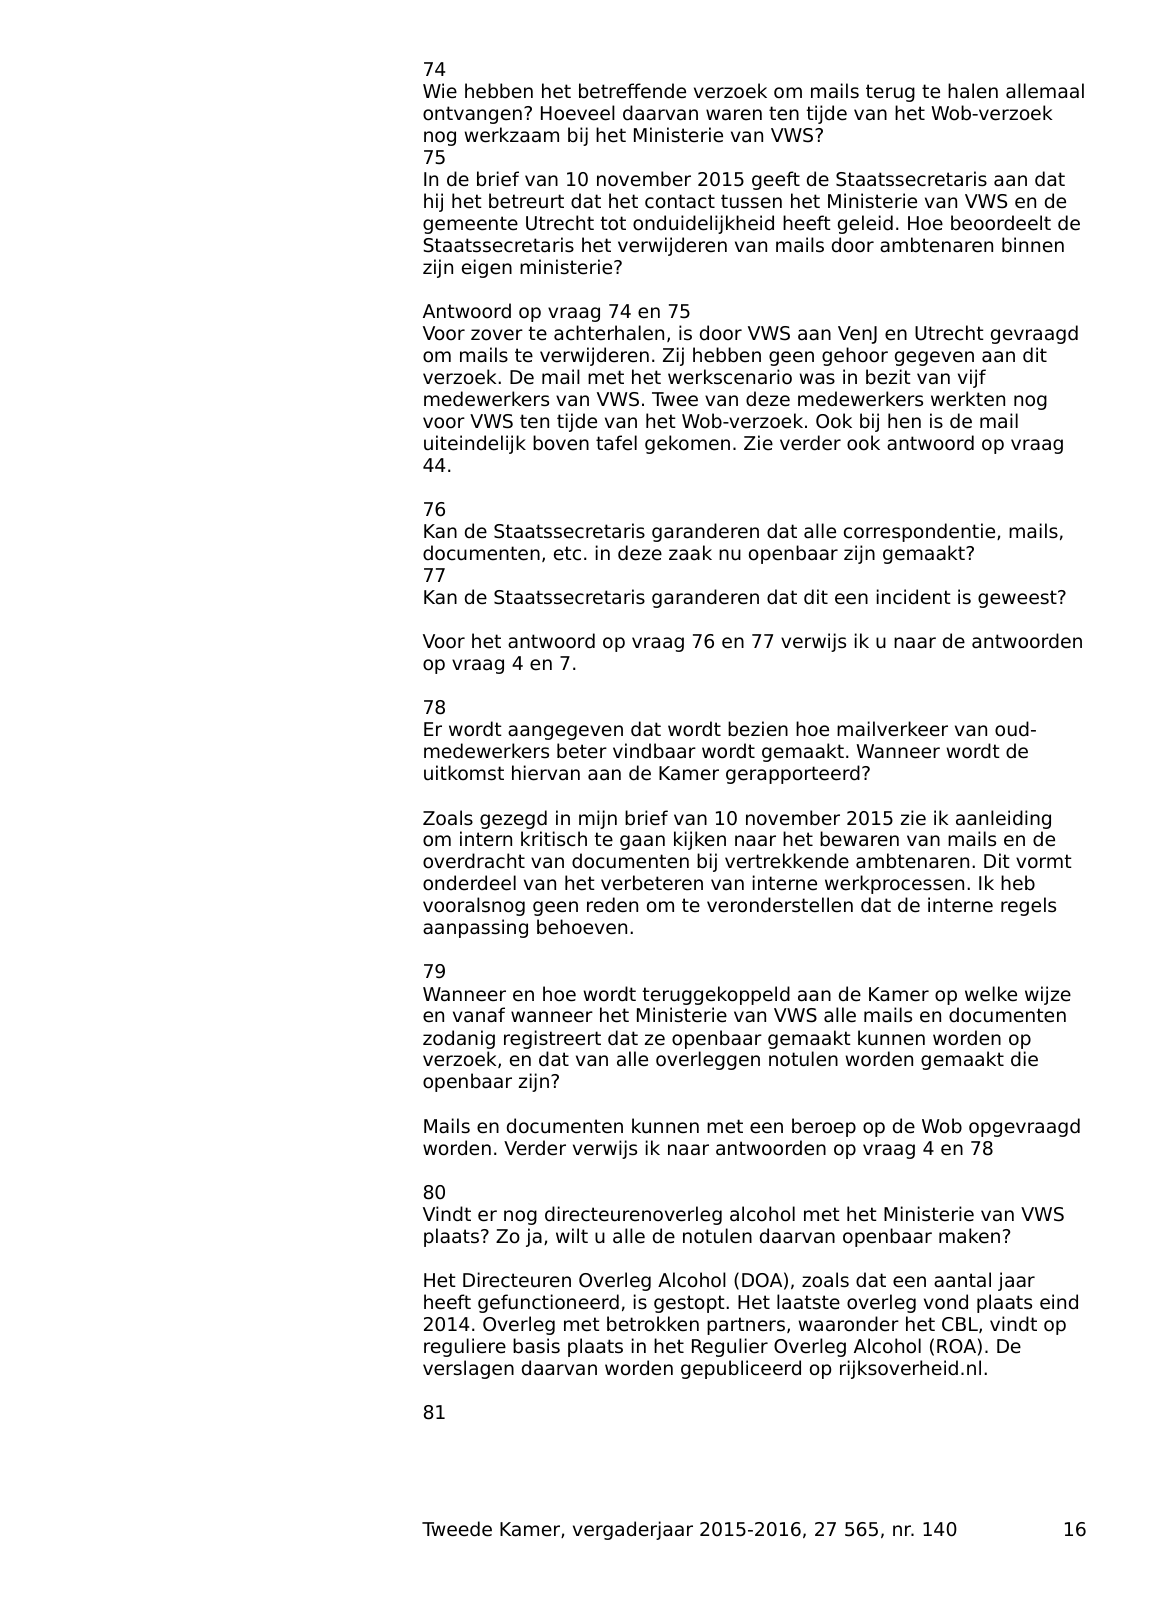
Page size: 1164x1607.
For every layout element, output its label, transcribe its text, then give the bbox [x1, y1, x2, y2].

text Voor het antwoord op vraag 76 en 77 verwijs ik u naar de antwoorden op vraag 4 en 7. [422, 631, 1087, 675]
text 78 [422, 697, 1087, 719]
text 80 [422, 1182, 1087, 1204]
text 75 [422, 147, 1087, 169]
text Wanneer en hoe wordt teruggekoppeld aan de Kamer op welke wijze en vanaf wanneer het Ministerie van VWS alle mails en documenten zodanig registreert dat ze openbaar gemaakt kunnen worden op verzoek, en dat van alle overleggen notulen worden gemaakt die openbaar zijn? [422, 983, 1087, 1093]
text 74 [422, 59, 1087, 81]
text Er wordt aangegeven dat wordt bezien hoe mailverkeer van oud-medewerkers beter vindbaar wordt gemaakt. Wanneer wordt de uitkomst hiervan aan de Kamer gerapporteerd? [422, 719, 1087, 785]
text 81 [422, 1402, 1087, 1424]
text In de brief van 10 november 2015 geeft de Staatssecretaris aan dat hij het betreurt dat het contact tussen het Ministerie van VWS en de gemeente Utrecht tot onduidelijkheid heeft geleid. Hoe beoordeelt de Staatssecretaris het verwijderen van mails door ambtenaren binnen zijn eigen ministerie? [422, 169, 1087, 279]
text Voor zover te achterhalen, is door VWS aan VenJ en Utrecht gevraagd om mails te verwijderen. Zij hebben geen gehoor gegeven aan dit verzoek. De mail met het werkscenario was in bezit van vijf medewerkers van VWS. Twee van deze medewerkers werkten nog voor VWS ten tijde van het Wob-verzoek. Ook bij hen is de mail uiteindelijk boven tafel gekomen. Zie verder ook antwoord op vraag 44. [422, 323, 1087, 477]
text Het Directeuren Overleg Alcohol (DOA), zoals dat een aantal jaar heeft gefunctioneerd, is gestopt. Het laatste overleg vond plaats eind 2014. Overleg met betrokken partners, waaronder het CBL, vindt op reguliere basis plaats in het Regulier Overleg Alcohol (ROA). De verslagen daarvan worden gepubliceerd op rijksoverheid.nl. [422, 1270, 1087, 1380]
text Vindt er nog directeurenoverleg alcohol met het Ministerie van VWS plaats? Zo ja, wilt u alle de notulen daarvan openbaar maken? [422, 1204, 1087, 1248]
text Antwoord op vraag 74 en 75 [422, 301, 1087, 323]
text Kan de Staatssecretaris garanderen dat alle correspondentie, mails, documenten, etc. in deze zaak nu openbaar zijn gemaakt? [422, 521, 1087, 565]
text 77 [422, 565, 1087, 587]
text 76 [422, 499, 1087, 521]
text Kan de Staatssecretaris garanderen dat dit een incident is geweest? [422, 587, 1087, 609]
text 79 [422, 961, 1087, 983]
text Zoals gezegd in mijn brief van 10 november 2015 zie ik aanleiding om intern kritisch te gaan kijken naar het bewaren van mails en de overdracht van documenten bij vertrekkende ambtenaren. Dit vormt onderdeel van het verbeteren van interne werkprocessen. Ik heb vooralsnog geen reden om te veronderstellen dat de interne regels aanpassing behoeven. [422, 807, 1087, 939]
text Wie hebben het betreffende verzoek om mails terug te halen allemaal ontvangen? Hoeveel daarvan waren ten tijde van het Wob-verzoek nog werkzaam bij het Ministerie van VWS? [422, 81, 1087, 147]
text Mails en documenten kunnen met een beroep op de Wob opgevraagd worden. Verder verwijs ik naar antwoorden op vraag 4 en 78 [422, 1116, 1087, 1159]
